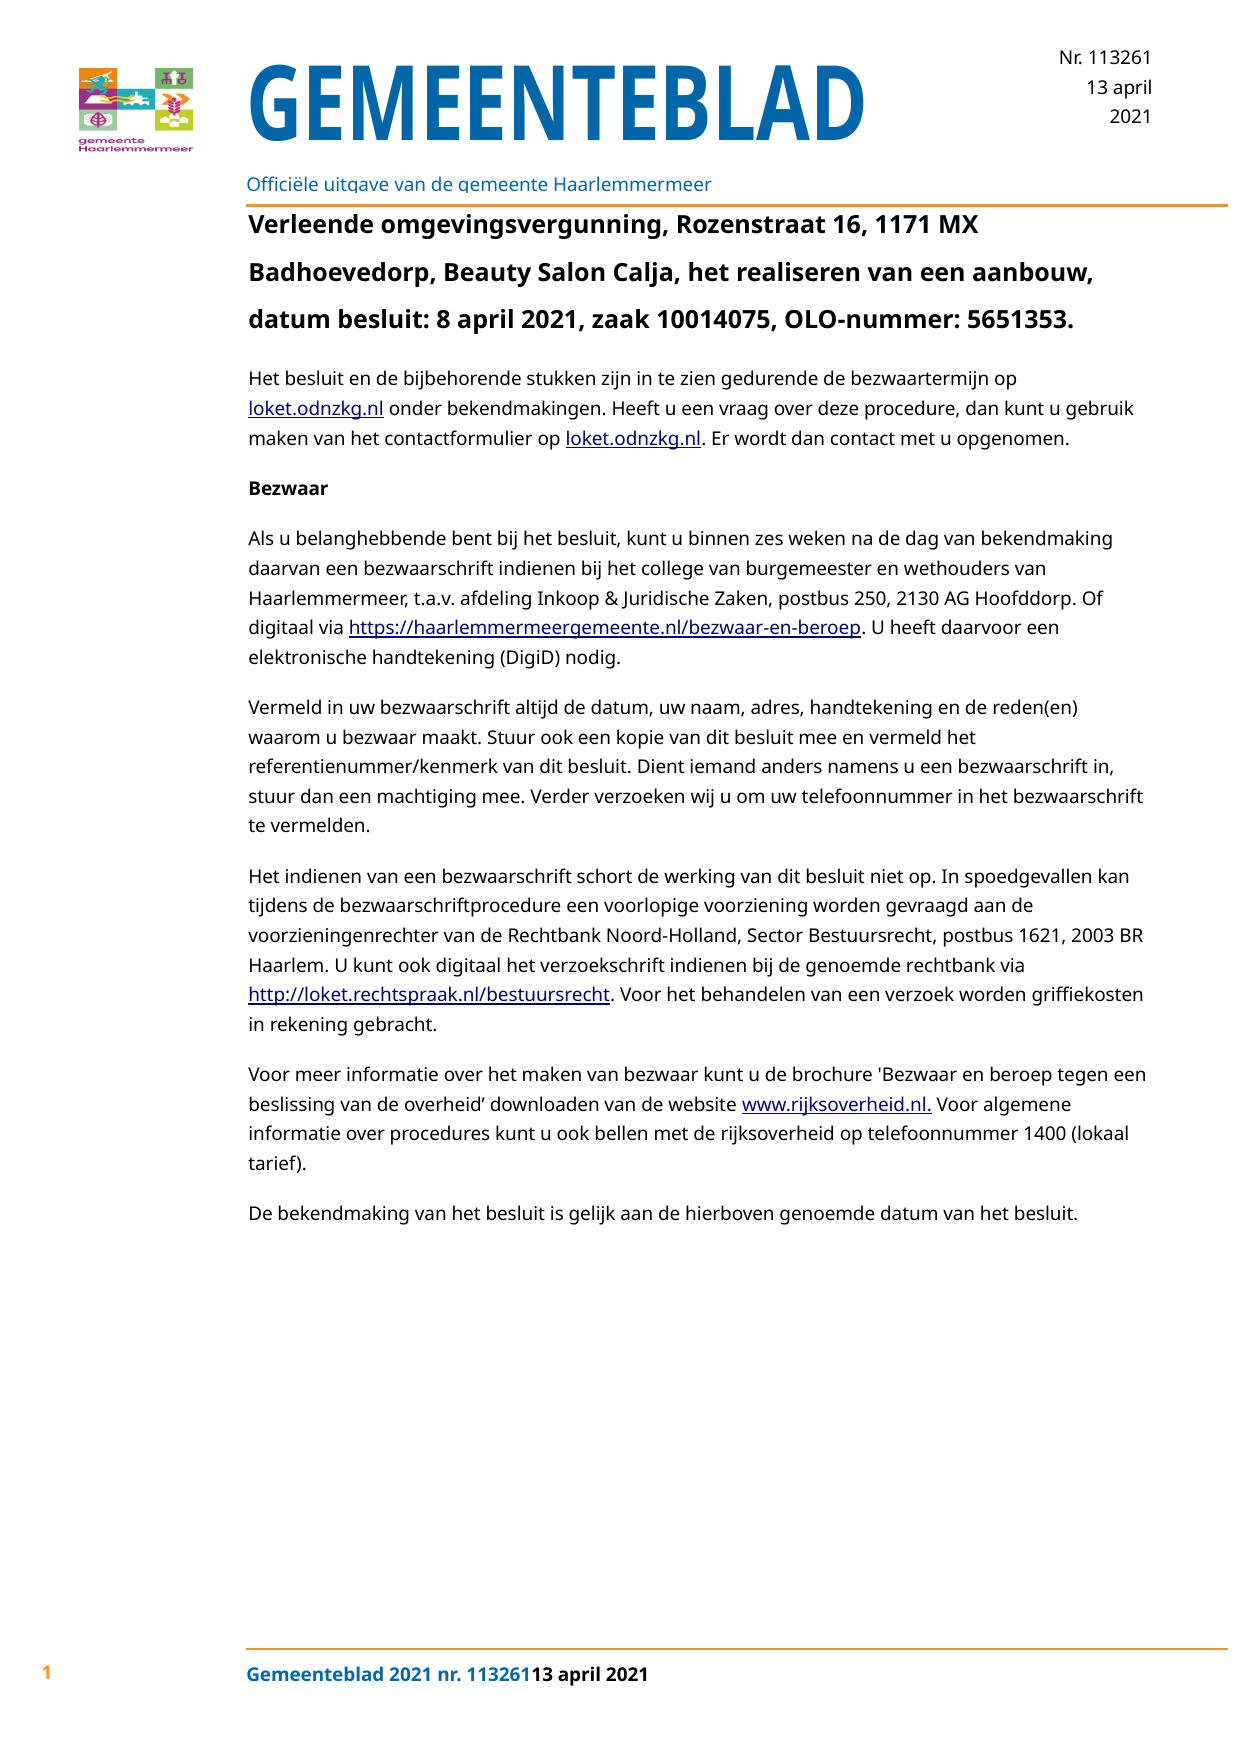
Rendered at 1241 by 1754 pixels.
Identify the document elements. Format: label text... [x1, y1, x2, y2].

text Het besluit en de bijbehorende stukken zijn in te zien gedurende de bezwaartermijn op loket.odnzkg.nl onder bekendmakingen. Heeft u een vraag over deze procedure, dan kunt u gebruik maken van het contactformulier op loket.odnzkg.nl. Er wordt dan contact met u opgenomen. [248, 366, 1152, 450]
text Het indienen van een bezwaarschrift schort de werking van dit besluit niet op. In spoedgevallen kan tijdens de bezwaarschriftprocedure een voorlopige voorziening worden gevraagd aan de voorzieningenrechter van de Rechtbank Noord-Holland, Sector Bestuursrecht, postbus 1621, 2003 BR Haarlem. U kunt ook digitaal het verzoekschrift indienen bij de genoemde rechtbank via http://loket.rechtspraak.nl/bestuursrecht. Voor het behandelen van een verzoek worden griffiekosten in rekening gebracht. [248, 863, 1152, 1037]
text Bezwaar [248, 475, 1152, 501]
text Voor meer informatie over het maken van bezwaar kunt u de brochure 'Bezwaar en beroep tegen een beslissing van de overheid’ downloaden van de website www.rijksoverheid.nl. Voor algemene informatie over procedures kunt u ook bellen met de rijksoverheid op telefoonnummer 1400 (lokaal tarief). [248, 1061, 1152, 1176]
text De bekendmaking van het besluit is gelijk aan de hierboven genoemde datum van het besluit. [248, 1201, 1152, 1226]
text Verleende omgevingsvergunning, Rozenstraat 16, 1171 MX Badhoevedorp, Beauty Salon Calja, het realiseren van een aanbouw, datum besluit: 8 april 2021, zaak 10014075, OLO-nummer: 5651353. [248, 207, 1152, 336]
text Vermeld in uw bezwaarschrift altijd de datum, uw naam, adres, handtekening en de reden(en) waarom u bezwaar maakt. Stuur ook een kopie van dit besluit mee en vermeld het referentienummer/kenmerk van dit besluit. Dient iemand anders namens u een bezwaarschrift in, stuur dan een machtiging mee. Verder verzoeken wij u om uw telefoonnummer in het bezwaarschrift te vermelden. [248, 694, 1152, 838]
text Als u belanghebbende bent bij het besluit, kunt u binnen zes weken na de dag van bekendmaking daarvan een bezwaarschrift indienen bij het college van burgemeester en wethouders van Haarlemmermeer, t.a.v. afdeling Inkoop & Juridische Zaken, postbus 250, 2130 AG Hoofddorp. Of digitaal via https://haarlemmermeergemeente.nl/bezwaar-en-beroep. U heeft daarvoor een elektronische handtekening (DigiD) nodig. [248, 526, 1152, 669]
picture [41, 47, 231, 172]
